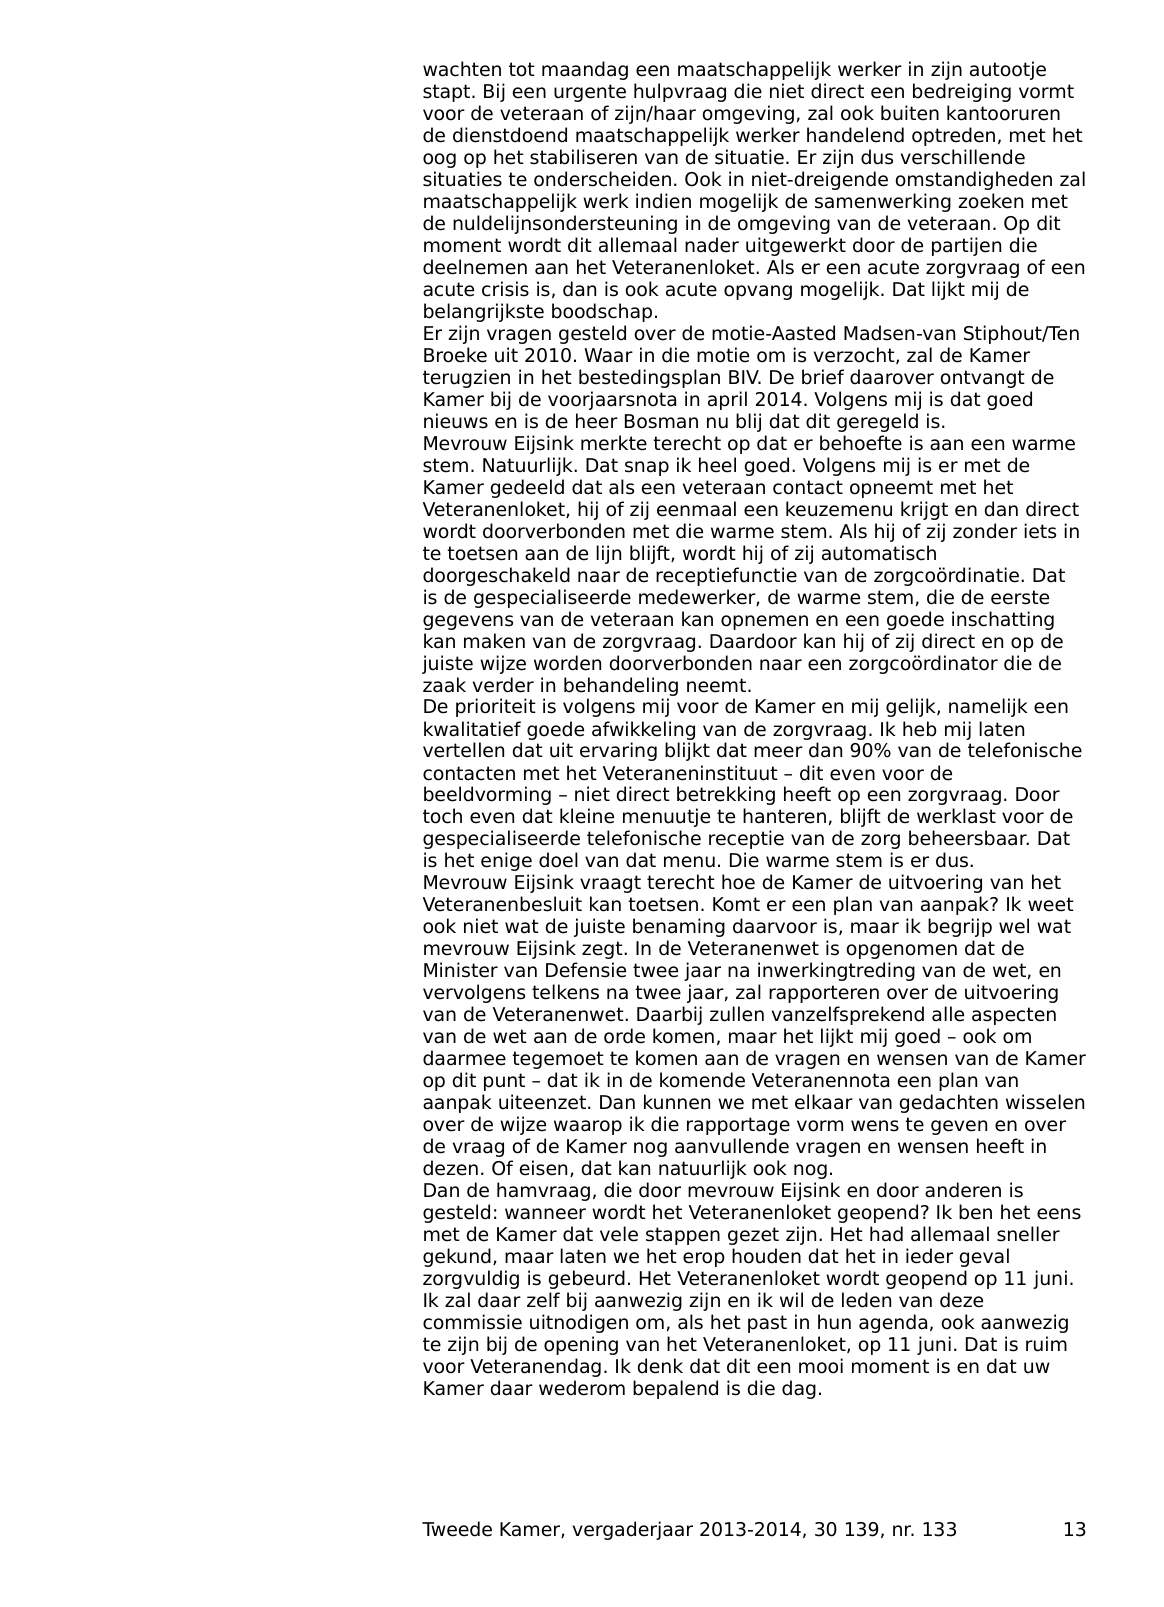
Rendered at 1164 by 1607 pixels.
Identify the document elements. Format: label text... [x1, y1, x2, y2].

text wachten tot maandag een maatschappelijk werker in zijn autootje stapt. Bij een urgente hulpvraag die niet direct een bedreiging vormt voor de veteraan of zijn/haar omgeving, zal ook buiten kantooruren de dienstdoend maatschappelijk werker handelend optreden, met het oog op het stabiliseren van de situatie. Er zijn dus verschillende situaties te onderscheiden. Ook in niet-dreigende omstandigheden zal maatschappelijk werk indien mogelijk de samenwerking zoeken met de nuldelijnsondersteuning in de omgeving van de veteraan. Op dit moment wordt dit allemaal nader uitgewerkt door de partijen die deelnemen aan het Veteranenloket. Als er een acute zorgvraag of een acute crisis is, dan is ook acute opvang mogelijk. Dat lijkt mij de belangrijkste boodschap. [422, 59, 1087, 323]
text Dan de hamvraag, die door mevrouw Eijsink en door anderen is gesteld: wanneer wordt het Veteranenloket geopend? Ik ben het eens met de Kamer dat vele stappen gezet zijn. Het had allemaal sneller gekund, maar laten we het erop houden dat het in ieder geval zorgvuldig is gebeurd. Het Veteranenloket wordt geopend op 11 juni. Ik zal daar zelf bij aanwezig zijn en ik wil de leden van deze commissie uitnodigen om, als het past in hun agenda, ook aanwezig te zijn bij de opening van het Veteranenloket, op 11 juni. Dat is ruim voor Veteranendag. Ik denk dat dit een mooi moment is en dat uw Kamer daar wederom bepalend is die dag. [422, 1180, 1087, 1400]
text Mevrouw Eijsink merkte terecht op dat er behoefte is aan een warme stem. Natuurlijk. Dat snap ik heel goed. Volgens mij is er met de Kamer gedeeld dat als een veteraan contact opneemt met het Veteranenloket, hij of zij eenmaal een keuzemenu krijgt en dan direct wordt doorverbonden met die warme stem. Als hij of zij zonder iets in te toetsen aan de lijn blijft, wordt hij of zij automatisch doorgeschakeld naar de receptiefunctie van de zorgcoördinatie. Dat is de gespecialiseerde medewerker, de warme stem, die de eerste gegevens van de veteraan kan opnemen en een goede inschatting kan maken van de zorgvraag. Daardoor kan hij of zij direct en op de juiste wijze worden doorverbonden naar een zorgcoördinator die de zaak verder in behandeling neemt. [422, 433, 1087, 696]
text De prioriteit is volgens mij voor de Kamer en mij gelijk, namelijk een kwalitatief goede afwikkeling van de zorgvraag. Ik heb mij laten vertellen dat uit ervaring blijkt dat meer dan 90% van de telefonische contacten met het Veteraneninstituut – dit even voor de beeldvorming – niet direct betrekking heeft op een zorgvraag. Door toch even dat kleine menuutje te hanteren, blijft de werklast voor de gespecialiseerde telefonische receptie van de zorg beheersbaar. Dat is het enige doel van dat menu. Die warme stem is er dus. [422, 696, 1087, 872]
text Er zijn vragen gesteld over de motie-Aasted Madsen-van Stiphout/Ten Broeke uit 2010. Waar in die motie om is verzocht, zal de Kamer terugzien in het bestedingsplan BIV. De brief daarover ontvangt de Kamer bij de voorjaarsnota in april 2014. Volgens mij is dat goed nieuws en is de heer Bosman nu blij dat dit geregeld is. [422, 323, 1087, 433]
text Mevrouw Eijsink vraagt terecht hoe de Kamer de uitvoering van het Veteranenbesluit kan toetsen. Komt er een plan van aanpak? Ik weet ook niet wat de juiste benaming daarvoor is, maar ik begrijp wel wat mevrouw Eijsink zegt. In de Veteranenwet is opgenomen dat de Minister van Defensie twee jaar na inwerkingtreding van de wet, en vervolgens telkens na twee jaar, zal rapporteren over de uitvoering van de Veteranenwet. Daarbij zullen vanzelfsprekend alle aspecten van de wet aan de orde komen, maar het lijkt mij goed – ook om daarmee tegemoet te komen aan de vragen en wensen van de Kamer op dit punt – dat ik in de komende Veteranennota een plan van aanpak uiteenzet. Dan kunnen we met elkaar van gedachten wisselen over de wijze waarop ik die rapportage vorm wens te geven en over de vraag of de Kamer nog aanvullende vragen en wensen heeft in dezen. Of eisen, dat kan natuurlijk ook nog. [422, 872, 1087, 1180]
